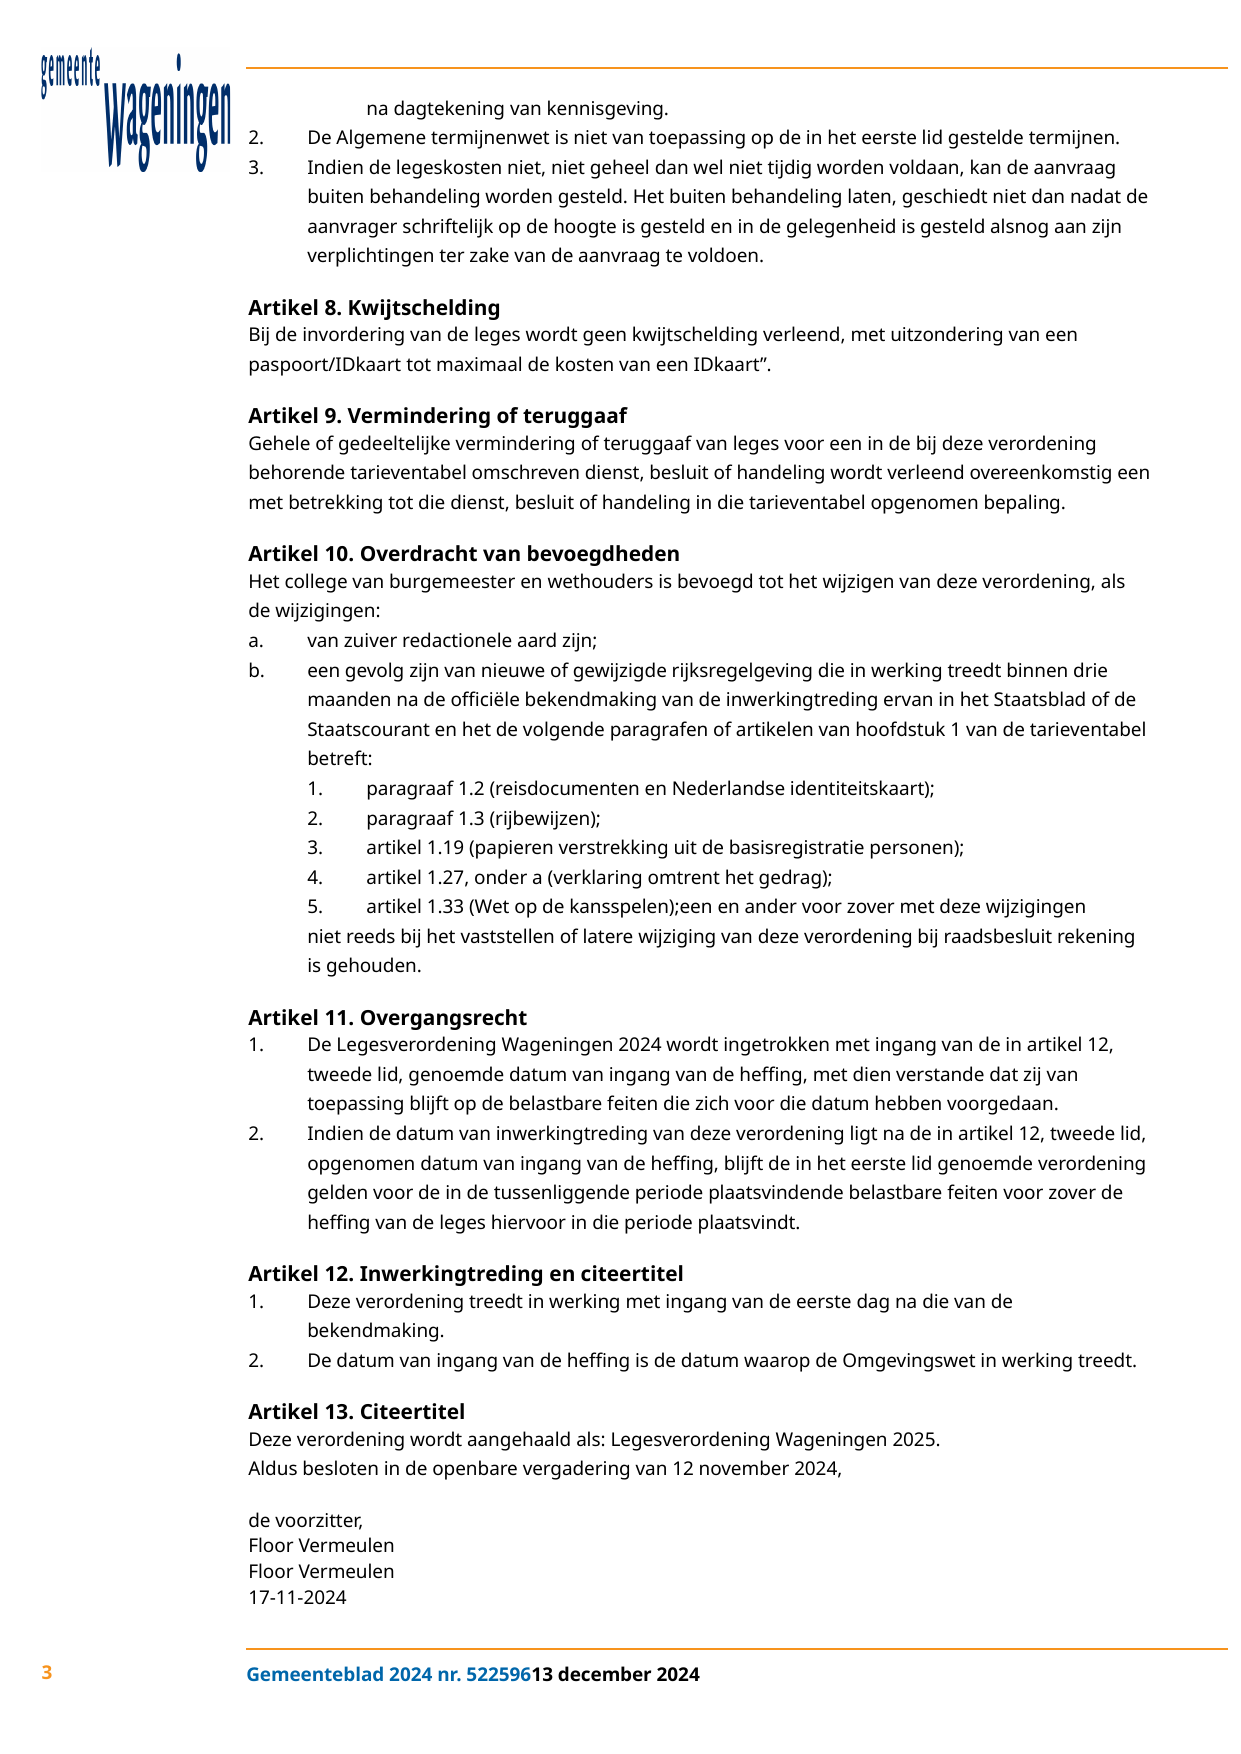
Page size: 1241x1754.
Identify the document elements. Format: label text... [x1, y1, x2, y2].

list Deze verordening treedt in werking met ingang van de eerste dag na die van de bekendmaking. [248, 1288, 1152, 1343]
list niet reeds bij het vaststellen of latere wijziging van deze verordening bij raadsbesluit rekening is gehouden. [248, 923, 1152, 978]
picture [41, 47, 231, 172]
list artikel 1.33 (Wet op de kansspelen);een en ander voor zover met deze wijzigingen [307, 893, 1152, 919]
text 17-11-2024 [248, 1584, 1152, 1610]
text Bij de invordering van de leges wordt geen kwijtschelding verleend, met uitzondering van een paspoort/IDkaart tot maximaal de kosten van een IDkaart”. [248, 322, 1152, 377]
text Aldus besloten in de openbare vergadering van 12 november 2024, [248, 1455, 1152, 1481]
list De datum van ingang van de heffing is de datum waarop de Omgevingswet in werking treedt. [248, 1347, 1152, 1373]
text Floor Vermeulen [248, 1558, 1152, 1584]
text Het college van burgemeester en wethouders is bevoegd tot het wijzigen van deze verordening, als de wijzigingen: [248, 568, 1152, 623]
list een gevolg zijn van nieuwe of gewijzigde rijksregelgeving die in werking treedt binnen drie maanden na de officiële bekendmaking van de inwerkingtreding ervan in het Staatsblad of de Staatscourant en het de volgende paragrafen of artikelen van hoofdstuk 1 van de tarieventabel betreft: [248, 657, 1152, 771]
list De Legesverordening Wageningen 2024 wordt ingetrokken met ingang van de in artikel 12, tweede lid, genoemde datum van ingang van de heffing, met dien verstande dat zij van toepassing blijft op de belastbare feiten die zich voor die datum hebben voorgedaan. [248, 1031, 1152, 1116]
text Artikel 11. Overgangsrecht [248, 1003, 1152, 1031]
list Indien de datum van inwerkingtreding van deze verordening ligt na de in artikel 12, tweede lid, opgenomen datum van ingang van de heffing, blijft de in het eerste lid genoemde verordening gelden voor de in de tussenliggende periode plaatsvindende belastbare feiten voor zover de heffing van de leges hiervoor in die periode plaatsvindt. [248, 1120, 1152, 1235]
list van zuiver redactionele aard zijn; [248, 627, 1152, 653]
text Artikel 13. Citeertitel [248, 1397, 1152, 1426]
text Artikel 10. Overdracht van bevoegdheden [248, 539, 1152, 568]
text Artikel 9. Vermindering of teruggaaf [248, 402, 1152, 430]
text Artikel 8. Kwijtschelding [248, 293, 1152, 322]
text de voorzitter, [248, 1507, 1152, 1533]
text Gehele of gedeeltelijke vermindering of teruggaaf van leges voor een in de bij deze verordening behorende tarieventabel omschreven dienst, besluit of handeling wordt verleend overeenkomstig een met betrekking tot die dienst, besluit of handeling in die tarieventabel opgenomen bepaling. [248, 430, 1152, 515]
list artikel 1.19 (papieren verstrekking uit de basisregistratie personen); [307, 834, 1152, 860]
list De Algemene termijnenwet is niet van toepassing op de in het eerste lid gestelde termijnen. [248, 124, 1152, 150]
list na dagtekening van kennisgeving. [307, 95, 1152, 121]
text Floor Vermeulen [248, 1533, 1152, 1558]
text Deze verordening wordt aangehaald als: Legesverordening Wageningen 2025. [248, 1426, 1152, 1452]
list paragraaf 1.2 (reisdocumenten en Nederlandse identiteitskaart); [307, 775, 1152, 801]
text Artikel 12. Inwerkingtreding en citeertitel [248, 1259, 1152, 1288]
list artikel 1.27, onder a (verklaring omtrent het gedrag); [307, 864, 1152, 889]
list Indien de legeskosten niet, niet geheel dan wel niet tijdig worden voldaan, kan de aanvraag buiten behandeling worden gesteld. Het buiten behandeling laten, geschiedt niet dan nadat de aanvrager schriftelijk op de hoogte is gesteld en in de gelegenheid is gesteld alsnog aan zijn verplichtingen ter zake van de aanvraag te voldoen. [248, 154, 1152, 268]
list paragraaf 1.3 (rijbewijzen); [307, 805, 1152, 830]
